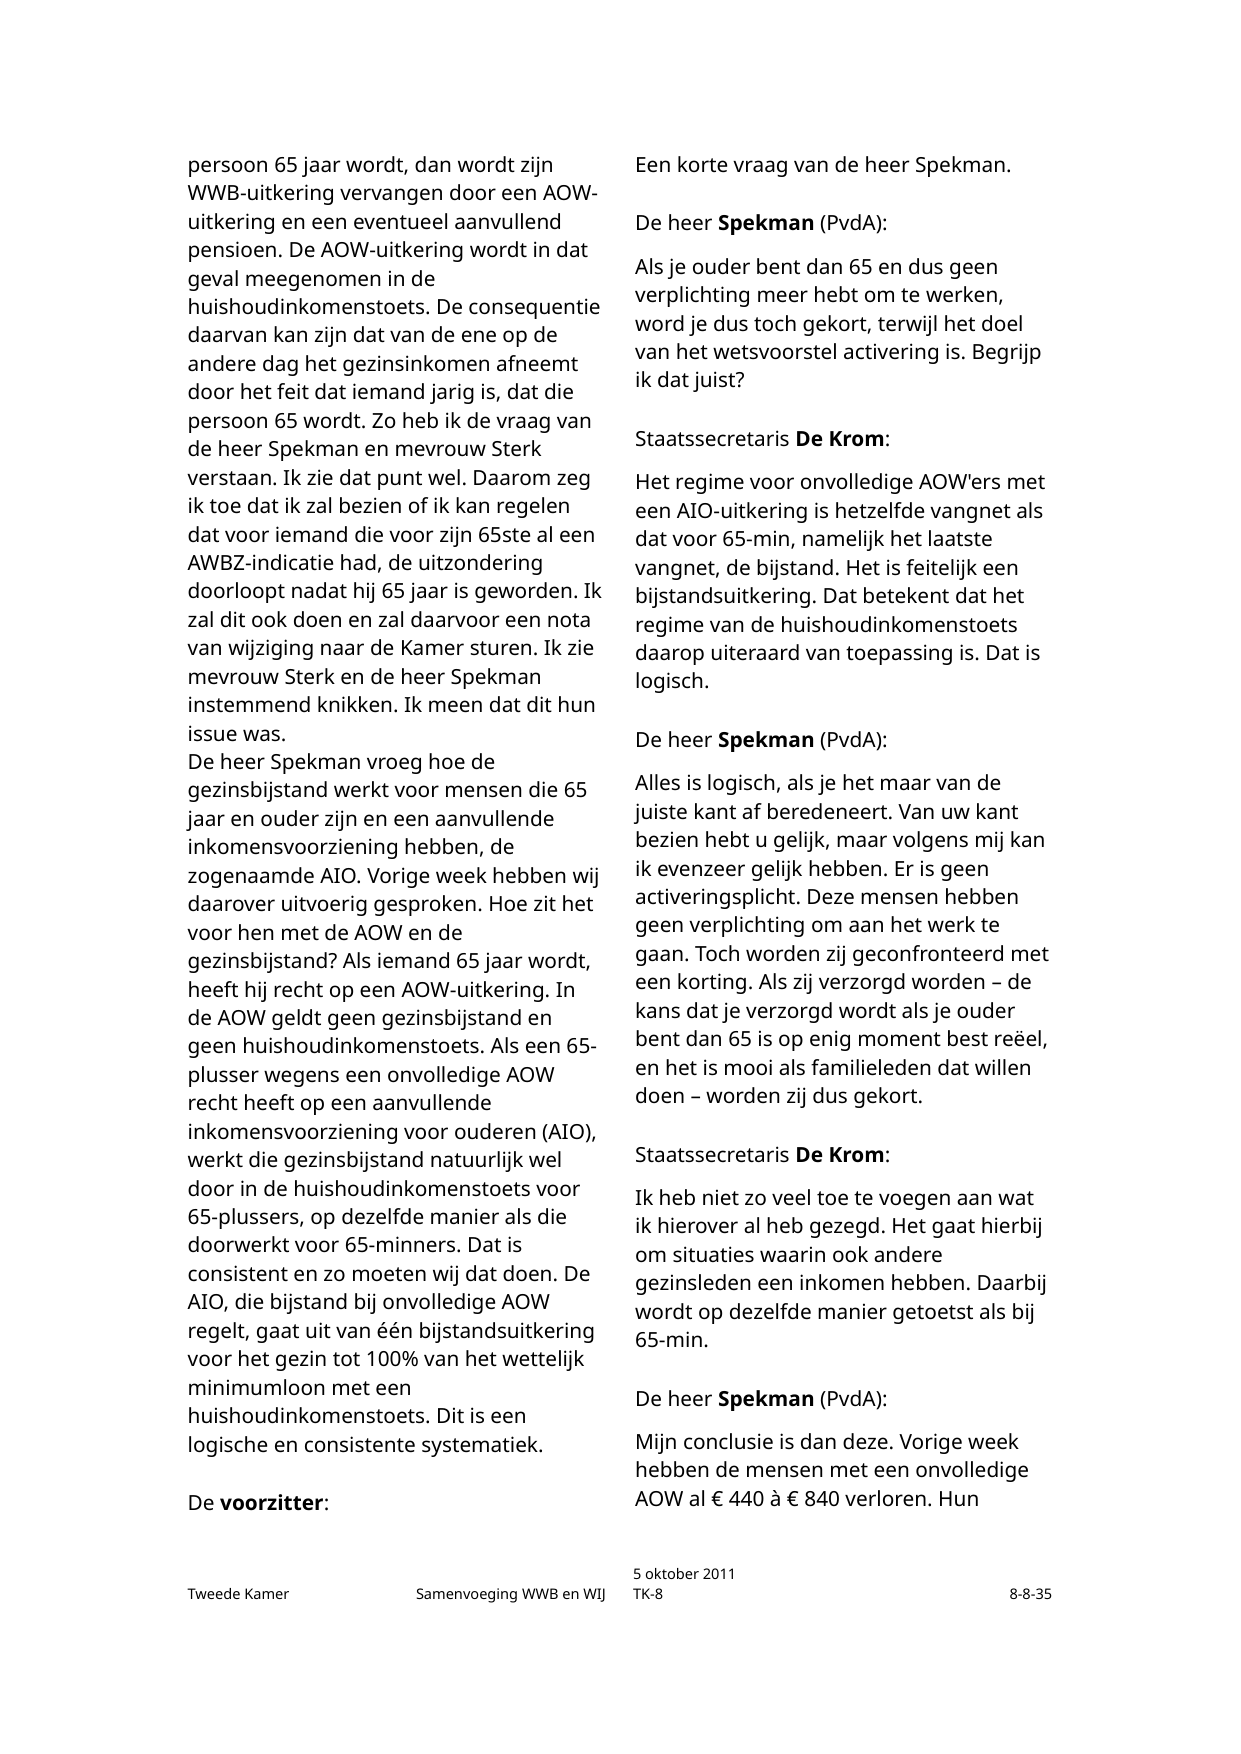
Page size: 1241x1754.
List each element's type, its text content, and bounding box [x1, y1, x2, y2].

text Staatssecretaris De Krom: [635, 424, 1053, 452]
text De heer Spekman (PvdA): [635, 208, 1053, 237]
text Ik heb niet zo veel toe te voegen aan wat ik hierover al heb gezegd. Het gaat hierbij om situaties waarin ook andere gezinsleden een inkomen hebben. Daarbij wordt op dezelfde manier getoetst als bij 65-min. [635, 1183, 1053, 1354]
text Alles is logisch, als je het maar van de juiste kant af beredeneert. Van uw kant bezien hebt u gelijk, maar volgens mij kan ik evenzeer gelijk hebben. Er is geen activeringsplicht. Deze mensen hebben geen verplichting om aan het werk te gaan. Toch worden zij geconfronteerd met een korting. Als zij verzorgd worden – de kans dat je verzorgd wordt als je ouder bent dan 65 is op enig moment best reëel, en het is mooi als familieleden dat willen doen – worden zij dus gekort. [635, 768, 1053, 1110]
text Staatssecretaris De Krom: [635, 1140, 1053, 1168]
text De voorzitter: [187, 1488, 605, 1517]
text De heer Spekman (PvdA): [635, 1384, 1053, 1412]
text De heer Spekman vroeg hoe de gezinsbijstand werkt voor mensen die 65 jaar en ouder zijn en een aanvullende inkomensvoorziening hebben, de zogenaamde AIO. Vorige week hebben wij daarover uitvoerig gesproken. Hoe zit het voor hen met de AOW en de gezinsbijstand? Als iemand 65 jaar wordt, heeft hij recht op een AOW-uitkering. In de AOW geldt geen gezinsbijstand en geen huishoudinkomenstoets. Als een 65-plusser wegens een onvolledige AOW recht heeft op een aanvullende inkomensvoorziening voor ouderen (AIO), werkt die gezinsbijstand natuurlijk wel door in de huishoudinkomenstoets voor 65-plussers, op dezelfde manier als die doorwerkt voor 65-minners. Dat is consistent en zo moeten wij dat doen. De AIO, die bijstand bij onvolledige AOW regelt, gaat uit van één bijstandsuitkering voor het gezin tot 100% van het wettelijk minimumloon met een huishoudinkomenstoets. Dit is een logische en consistente systematiek. [187, 747, 605, 1458]
text Mijn conclusie is dan deze. Vorige week hebben de mensen met een onvolledige AOW al € 440 à € 840 verloren. Hun [635, 1427, 1053, 1512]
text Een korte vraag van de heer Spekman. [635, 150, 1053, 178]
text persoon 65 jaar wordt, dan wordt zijn WWB-uitkering vervangen door een AOW-uitkering en een eventueel aanvullend pensioen. De AOW-uitkering wordt in dat geval meegenomen in de huishoudinkomenstoets. De consequentie daarvan kan zijn dat van de ene op de andere dag het gezinsinkomen afneemt door het feit dat iemand jarig is, dat die persoon 65 wordt. Zo heb ik de vraag van de heer Spekman en mevrouw Sterk verstaan. Ik zie dat punt wel. Daarom zeg ik toe dat ik zal bezien of ik kan regelen dat voor iemand die voor zijn 65ste al een AWBZ-indicatie had, de uitzondering doorloopt nadat hij 65 jaar is geworden. Ik zal dit ook doen en zal daarvoor een nota van wijziging naar de Kamer sturen. Ik zie mevrouw Sterk en de heer Spekman instemmend knikken. Ik meen dat dit hun issue was. [187, 150, 605, 747]
text De heer Spekman (PvdA): [635, 725, 1053, 753]
text Het regime voor onvolledige AOW'ers met een AIO-uitkering is hetzelfde vangnet als dat voor 65-min, namelijk het laatste vangnet, de bijstand. Het is feitelijk een bijstandsuitkering. Dat betekent dat het regime van de huishoudinkomenstoets daarop uiteraard van toepassing is. Dat is logisch. [635, 467, 1053, 695]
text Als je ouder bent dan 65 en dus geen verplichting meer hebt om te werken, word je dus toch gekort, terwijl het doel van het wetsvoorstel activering is. Begrijp ik dat juist? [635, 252, 1053, 394]
